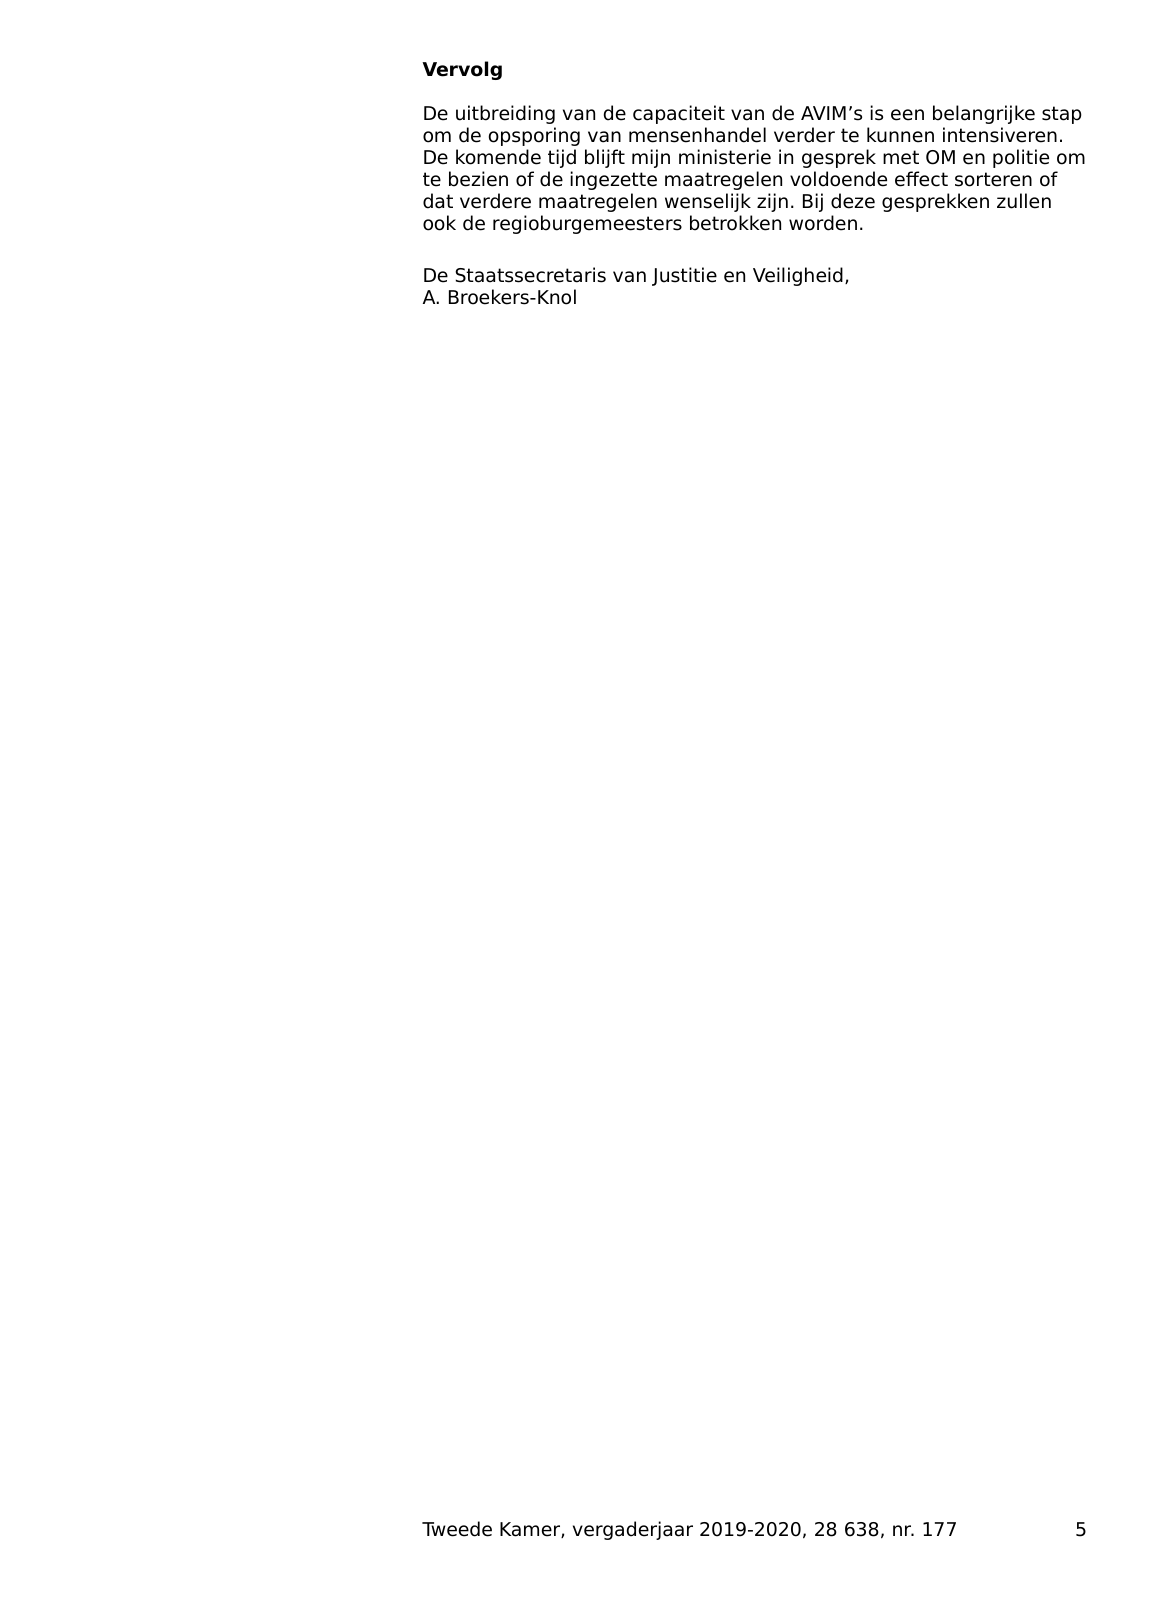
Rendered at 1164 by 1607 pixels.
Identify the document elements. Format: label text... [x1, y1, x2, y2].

text De uitbreiding van de capaciteit van de AVIM’s is een belangrijke stap om de opsporing van mensenhandel verder te kunnen intensiveren. De komende tijd blijft mijn ministerie in gesprek met OM en politie om te bezien of de ingezette maatregelen voldoende effect sorteren of dat verdere maatregelen wenselijk zijn. Bij deze gesprekken zullen ook de regioburgemeesters betrokken worden. [422, 103, 1087, 235]
text De Staatssecretaris van Justitie en Veiligheid, A. Broekers-Knol [422, 265, 1087, 309]
subtitle Vervolg [422, 59, 1087, 81]
